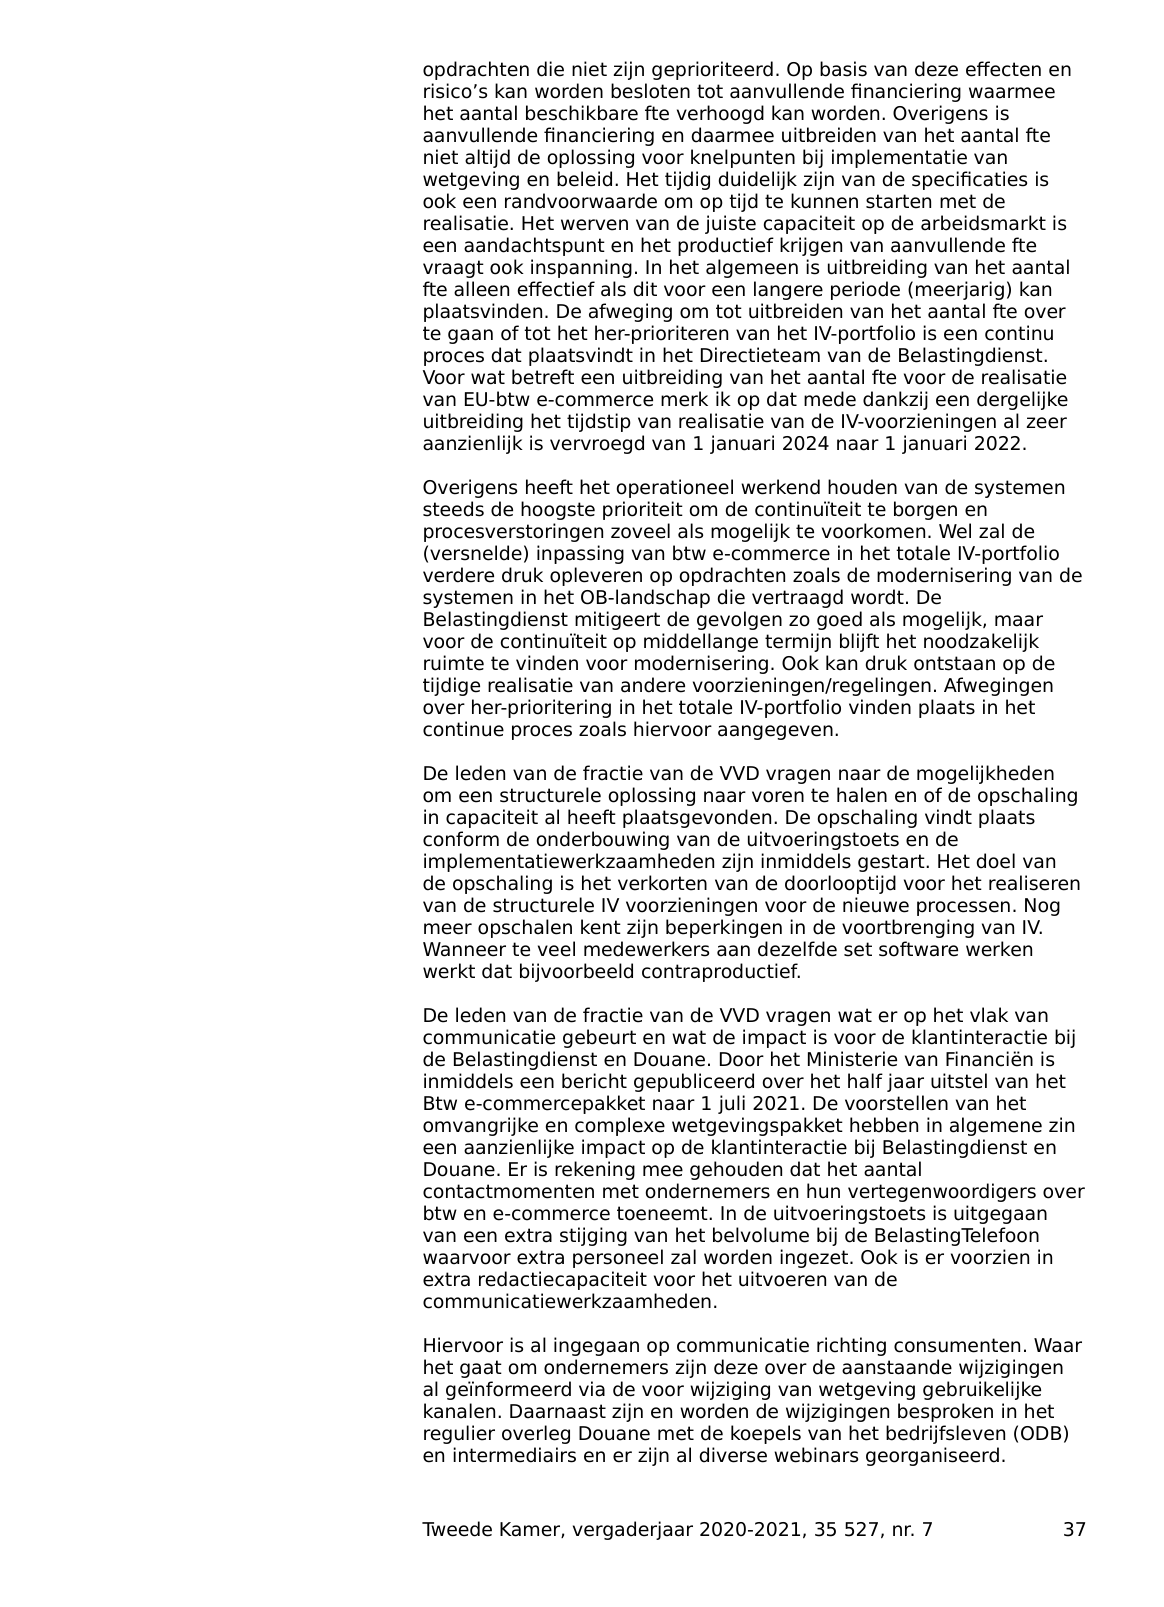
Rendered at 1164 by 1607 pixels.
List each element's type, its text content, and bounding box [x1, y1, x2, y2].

text De leden van de fractie van de VVD vragen wat er op het vlak van communicatie gebeurt en wat de impact is voor de klantinteractie bij de Belastingdienst en Douane. Door het Ministerie van Financiën is inmiddels een bericht gepubliceerd over het half jaar uitstel van het Btw e-commercepakket naar 1 juli 2021. De voorstellen van het omvangrijke en complexe wetgevingspakket hebben in algemene zin een aanzienlijke impact op de klantinteractie bij Belastingdienst en Douane. Er is rekening mee gehouden dat het aantal contactmomenten met ondernemers en hun vertegenwoordigers over btw en e-commerce toeneemt. In de uitvoeringstoets is uitgegaan van een extra stijging van het belvolume bij de BelastingTelefoon waarvoor extra personeel zal worden ingezet. Ook is er voorzien in extra redactiecapaciteit voor het uitvoeren van de communicatiewerkzaamheden. [422, 1005, 1087, 1312]
text De leden van de fractie van de VVD vragen naar de mogelijkheden om een structurele oplossing naar voren te halen en of de opschaling in capaciteit al heeft plaatsgevonden. De opschaling vindt plaats conform de onderbouwing van de uitvoeringstoets en de implementatiewerkzaamheden zijn inmiddels gestart. Het doel van de opschaling is het verkorten van de doorlooptijd voor het realiseren van de structurele IV voorzieningen voor de nieuwe processen. Nog meer opschalen kent zijn beperkingen in de voortbrenging van IV. Wanneer te veel medewerkers aan dezelfde set software werken werkt dat bijvoorbeeld contraproductief. [422, 763, 1087, 983]
text Hiervoor is al ingegaan op communicatie richting consumenten. Waar het gaat om ondernemers zijn deze over de aanstaande wijzigingen al geïnformeerd via de voor wijziging van wetgeving gebruikelijke kanalen. Daarnaast zijn en worden de wijzigingen besproken in het regulier overleg Douane met de koepels van het bedrijfsleven (ODB) en intermediairs en er zijn al diverse webinars georganiseerd. [422, 1335, 1087, 1467]
text opdrachten die niet zijn geprioriteerd. Op basis van deze effecten en risico’s kan worden besloten tot aanvullende financiering waarmee het aantal beschikbare fte verhoogd kan worden. Overigens is aanvullende financiering en daarmee uitbreiden van het aantal fte niet altijd de oplossing voor knelpunten bij implementatie van wetgeving en beleid. Het tijdig duidelijk zijn van de specificaties is ook een randvoorwaarde om op tijd te kunnen starten met de realisatie. Het werven van de juiste capaciteit op de arbeidsmarkt is een aandachtspunt en het productief krijgen van aanvullende fte vraagt ook inspanning. In het algemeen is uitbreiding van het aantal fte alleen effectief als dit voor een langere periode (meerjarig) kan plaatsvinden. De afweging om tot uitbreiden van het aantal fte over te gaan of tot het her-prioriteren van het IV-portfolio is een continu proces dat plaatsvindt in het Directieteam van de Belastingdienst. Voor wat betreft een uitbreiding van het aantal fte voor de realisatie van EU-btw e-commerce merk ik op dat mede dankzij een dergelijke uitbreiding het tijdstip van realisatie van de IV-voorzieningen al zeer aanzienlijk is vervroegd van 1 januari 2024 naar 1 januari 2022. [422, 59, 1087, 455]
text Overigens heeft het operationeel werkend houden van de systemen steeds de hoogste prioriteit om de continuïteit te borgen en procesverstoringen zoveel als mogelijk te voorkomen. Wel zal de (versnelde) inpassing van btw e-commerce in het totale IV-portfolio verdere druk opleveren op opdrachten zoals de modernisering van de systemen in het OB-landschap die vertraagd wordt. De Belastingdienst mitigeert de gevolgen zo goed als mogelijk, maar voor de continuïteit op middellange termijn blijft het noodzakelijk ruimte te vinden voor modernisering. Ook kan druk ontstaan op de tijdige realisatie van andere voorzieningen/regelingen. Afwegingen over her-prioritering in het totale IV-portfolio vinden plaats in het continue proces zoals hiervoor aangegeven. [422, 477, 1087, 741]
